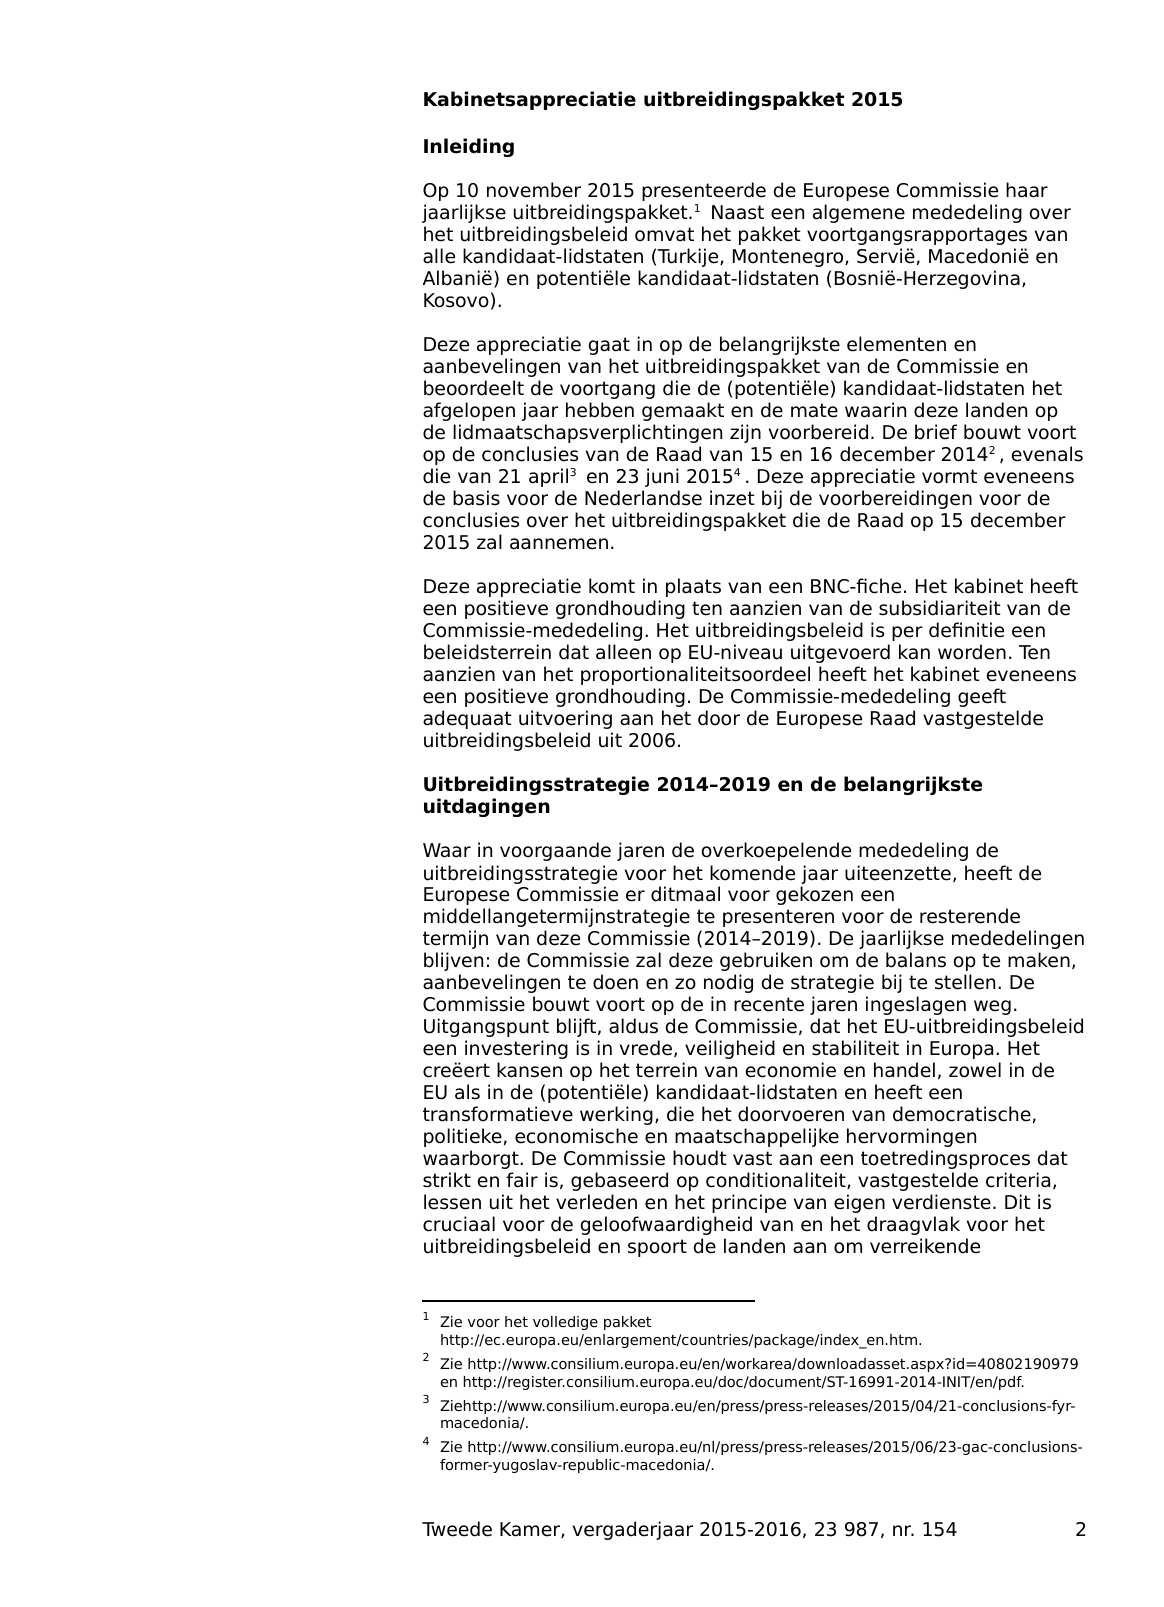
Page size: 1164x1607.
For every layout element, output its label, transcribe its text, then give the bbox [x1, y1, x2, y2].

subtitle Inleiding [422, 136, 1087, 158]
text Op 10 november 2015 presenteerde de Europese Commissie haar jaarlijkse uitbreidingspakket. Naast een algemene mededeling over het uitbreidingsbeleid omvat het pakket voortgangsrapportages van alle kandidaat-lidstaten (Turkije, Montenegro, Servië, Macedonië en Albanië) en potentiële kandidaat-lidstaten (Bosnië-Herzegovina, Kosovo). [422, 180, 1087, 312]
text Ziehttp://www.consilium.europa.eu/en/press/press-releases/2015/04/21-conclusions-fyr-macedonia/. [422, 1393, 1087, 1432]
text Waar in voorgaande jaren de overkoepelende mededeling de uitbreidingsstrategie voor het komende jaar uiteenzette, heeft de Europese Commissie er ditmaal voor gekozen een middellangetermijnstrategie te presenteren voor de resterende termijn van deze Commissie (2014–2019). De jaarlijkse mededelingen blijven: de Commissie zal deze gebruiken om de balans op te maken, aanbevelingen te doen en zo nodig de strategie bij te stellen. De Commissie bouwt voort op de in recente jaren ingeslagen weg. Uitgangspunt blijft, aldus de Commissie, dat het EU-uitbreidingsbeleid een investering is in vrede, veiligheid en stabiliteit in Europa. Het creëert kansen op het terrein van economie en handel, zowel in de EU als in de (potentiële) kandidaat-lidstaten en heeft een transformatieve werking, die het doorvoeren van democratische, politieke, economische en maatschappelijke hervormingen waarborgt. De Commissie houdt vast aan een toetredingsproces dat strikt en fair is, gebaseerd op conditionaliteit, vastgestelde criteria, lessen uit het verleden en het principe van eigen verdienste. Dit is cruciaal voor de geloofwaardigheid van en het draagvlak voor het uitbreidingsbeleid en spoort de landen aan om verreikende [422, 840, 1087, 1258]
text Zie voor het volledige pakket http://ec.europa.eu/enlargement/countries/package/index_en.htm. [422, 1310, 1087, 1349]
subtitle Uitbreidingsstrategie 2014–2019 en de belangrijkste uitdagingen [422, 774, 1087, 818]
subtitle Kabinetsappreciatie uitbreidingspakket 2015 [422, 89, 1087, 111]
text Zie http://www.consilium.europa.eu/en/workarea/downloadasset.aspx?id=40802190979 en http://register.consilium.europa.eu/doc/document/ST-16991-2014-INIT/en/pdf. [422, 1352, 1087, 1391]
text Zie http://www.consilium.europa.eu/nl/press/press-releases/2015/06/23-gac-conclusions-former-yugoslav-republic-macedonia/. [422, 1435, 1087, 1474]
text Deze appreciatie komt in plaats van een BNC-fiche. Het kabinet heeft een positieve grondhouding ten aanzien van de subsidiariteit van de Commissie-mededeling. Het uitbreidingsbeleid is per definitie een beleidsterrein dat alleen op EU-niveau uitgevoerd kan worden. Ten aanzien van het proportionaliteitsoordeel heeft het kabinet eveneens een positieve grondhouding. De Commissie-mededeling geeft adequaat uitvoering aan het door de Europese Raad vastgestelde uitbreidingsbeleid uit 2006. [422, 576, 1087, 752]
text Deze appreciatie gaat in op de belangrijkste elementen en aanbevelingen van het uitbreidingspakket van de Commissie en beoordeelt de voortgang die de (potentiële) kandidaat-lidstaten het afgelopen jaar hebben gemaakt en de mate waarin deze landen op de lidmaatschapsverplichtingen zijn voorbereid. De brief bouwt voort op de conclusies van de Raad van 15 en 16 december 2014, evenals die van 21 april en 23 juni 2015. Deze appreciatie vormt eveneens de basis voor de Nederlandse inzet bij de voorbereidingen voor de conclusies over het uitbreidingspakket die de Raad op 15 december 2015 zal aannemen. [422, 334, 1087, 554]
